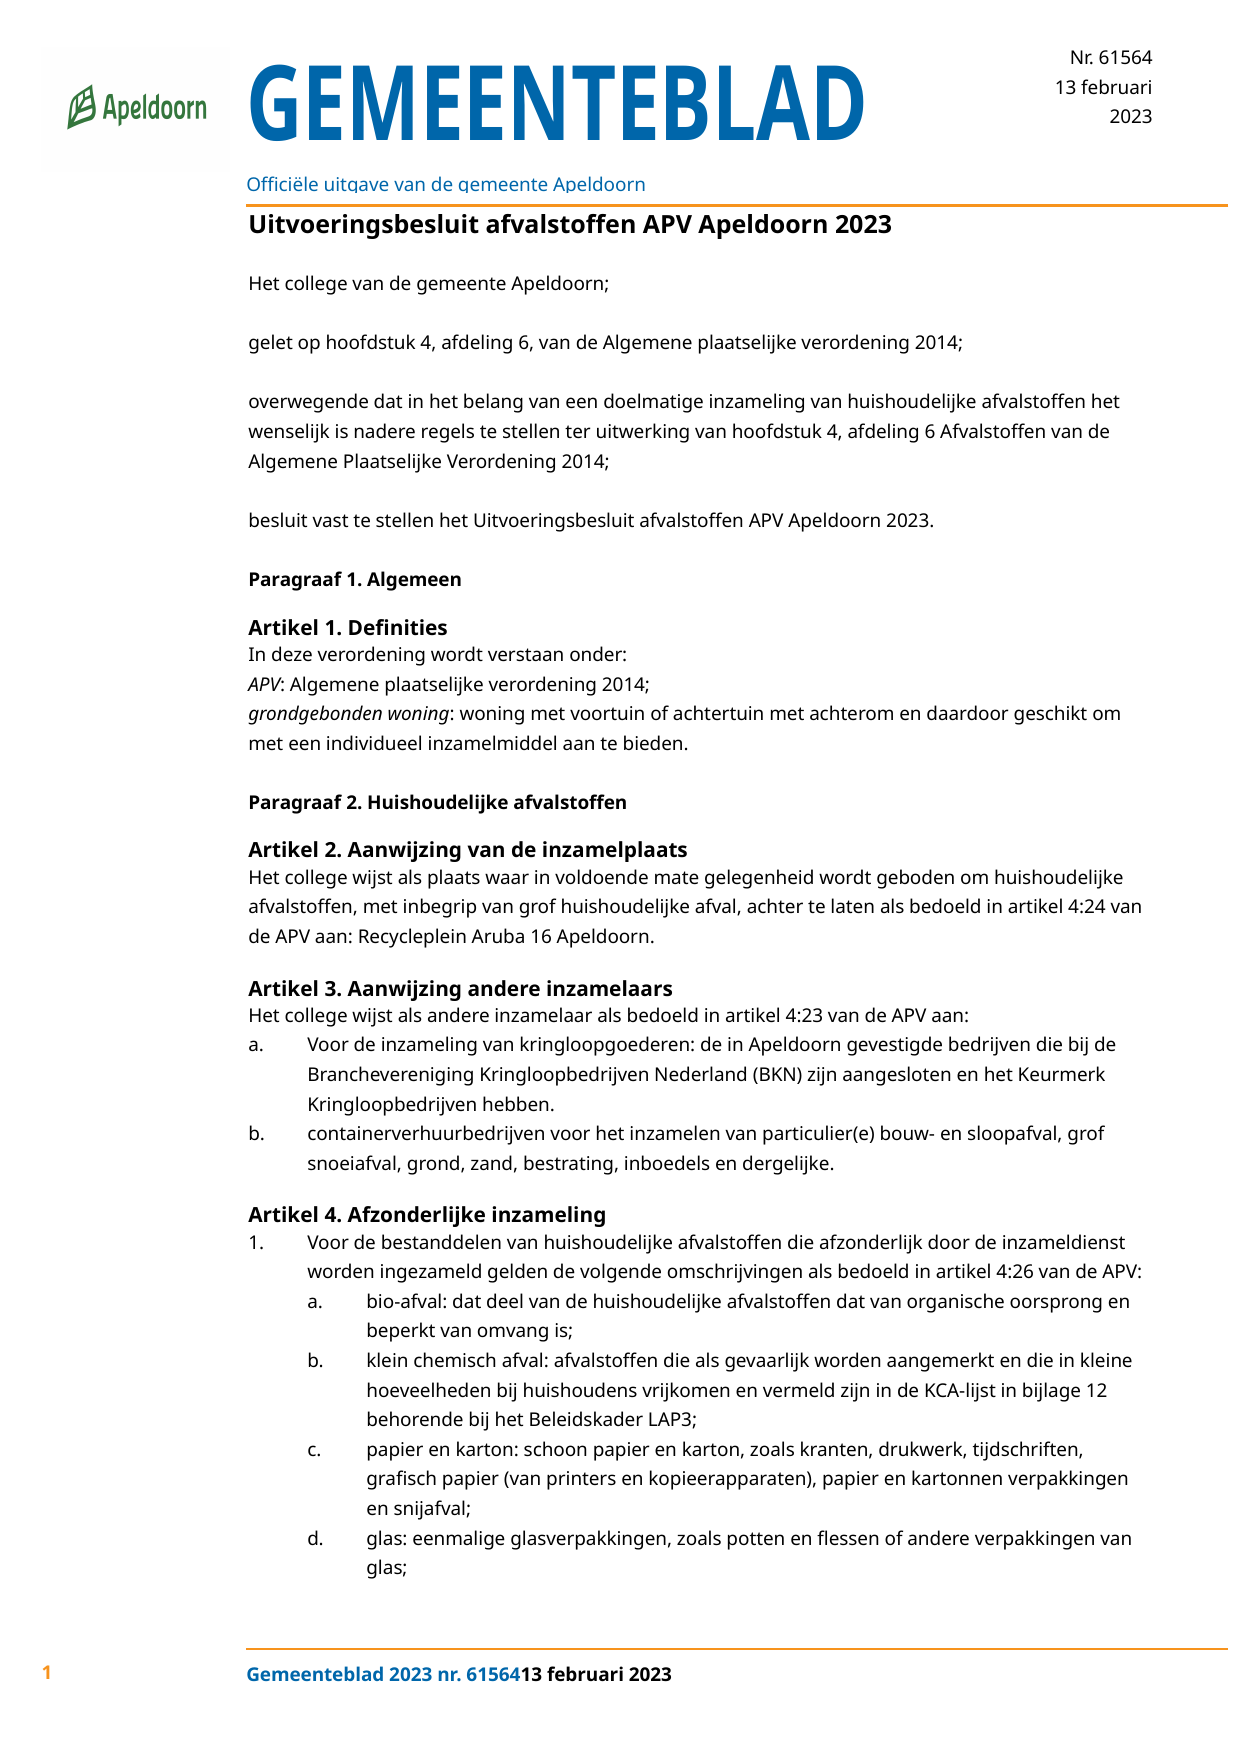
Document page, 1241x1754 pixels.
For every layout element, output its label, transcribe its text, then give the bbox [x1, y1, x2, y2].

list glas: eenmalige glasverpakkingen, zoals potten en flessen of andere verpakkingen van glas; [307, 1525, 1152, 1580]
picture [41, 47, 231, 172]
text Het college van de gemeente Apeldoorn; [248, 270, 1152, 296]
text Het college wijst als andere inzamelaar als bedoeld in artikel 4:23 van de APV aan: [248, 1002, 1152, 1028]
text Artikel 1. Definities [248, 613, 1152, 641]
text grondgebonden woning: woning met voortuin of achtertuin met achterom en daardoor geschikt om met een individueel inzamelmiddel aan te bieden. [248, 700, 1152, 756]
text Uitvoeringsbesluit afvalstoffen APV Apeldoorn 2023 [248, 207, 1152, 241]
text APV: Algemene plaatselijke verordening 2014; [248, 671, 1152, 696]
list Voor de bestanddelen van huishoudelijke afvalstoffen die afzonderlijk door de inzameldienst worden ingezameld gelden de volgende omschrijvingen als bedoeld in artikel 4:26 van de APV: [248, 1229, 1152, 1284]
list klein chemisch afval: afvalstoffen die als gevaarlijk worden aangemerkt en die in kleine hoeveelheden bij huishoudens vrijkomen en vermeld zijn in de KCA-lijst in bijlage 12 behorende bij het Beleidskader LAP3; [307, 1347, 1152, 1432]
text In deze verordening wordt verstaan onder: [248, 641, 1152, 667]
text overwegende dat in het belang van een doelmatige inzameling van huishoudelijke afvalstoffen het wenselijk is nadere regels te stellen ter uitwerking van hoofdstuk 4, afdeling 6 Afvalstoffen van de Algemene Plaatselijke Verordening 2014; [248, 389, 1152, 473]
list papier en karton: schoon papier en karton, zoals kranten, drukwerk, tijdschriften, grafisch papier (van printers en kopieerapparaten), papier en kartonnen verpakkingen en snijafval; [307, 1436, 1152, 1521]
text Paragraaf 2. Huishoudelijke afvalstoffen [248, 789, 1152, 815]
list containerverhuurbedrijven voor het inzamelen van particulier(e) bouw- en sloopafval, grof snoeiafval, grond, zand, bestrating, inboedels en dergelijke. [248, 1120, 1152, 1176]
text gelet op hoofdstuk 4, afdeling 6, van de Algemene plaatselijke verordening 2014; [248, 329, 1152, 355]
list Voor de inzameling van kringloopgoederen: de in Apeldoorn gevestigde bedrijven die bij de Branchevereniging Kringloopbedrijven Nederland (BKN) zijn aangesloten en het Keurmerk Kringloopbedrijven hebben. [248, 1032, 1152, 1117]
text Het college wijst als plaats waar in voldoende mate gelegenheid wordt geboden om huishoudelijke afvalstoffen, met inbegrip van grof huishoudelijke afval, achter te laten als bedoeld in artikel 4:24 van de APV aan: Recycleplein Aruba 16 Apeldoorn. [248, 864, 1152, 949]
list bio-afval: dat deel van de huishoudelijke afvalstoffen dat van organische oorsprong en beperkt van omvang is; [307, 1288, 1152, 1343]
text Paragraaf 1. Algemeen [248, 566, 1152, 592]
text besluit vast te stellen het Uitvoeringsbesluit afvalstoffen APV Apeldoorn 2023. [248, 507, 1152, 533]
text Artikel 2. Aanwijzing van de inzamelplaats [248, 836, 1152, 864]
text Artikel 4. Afzonderlijke inzameling [248, 1200, 1152, 1229]
text Artikel 3. Aanwijzing andere inzamelaars [248, 974, 1152, 1002]
